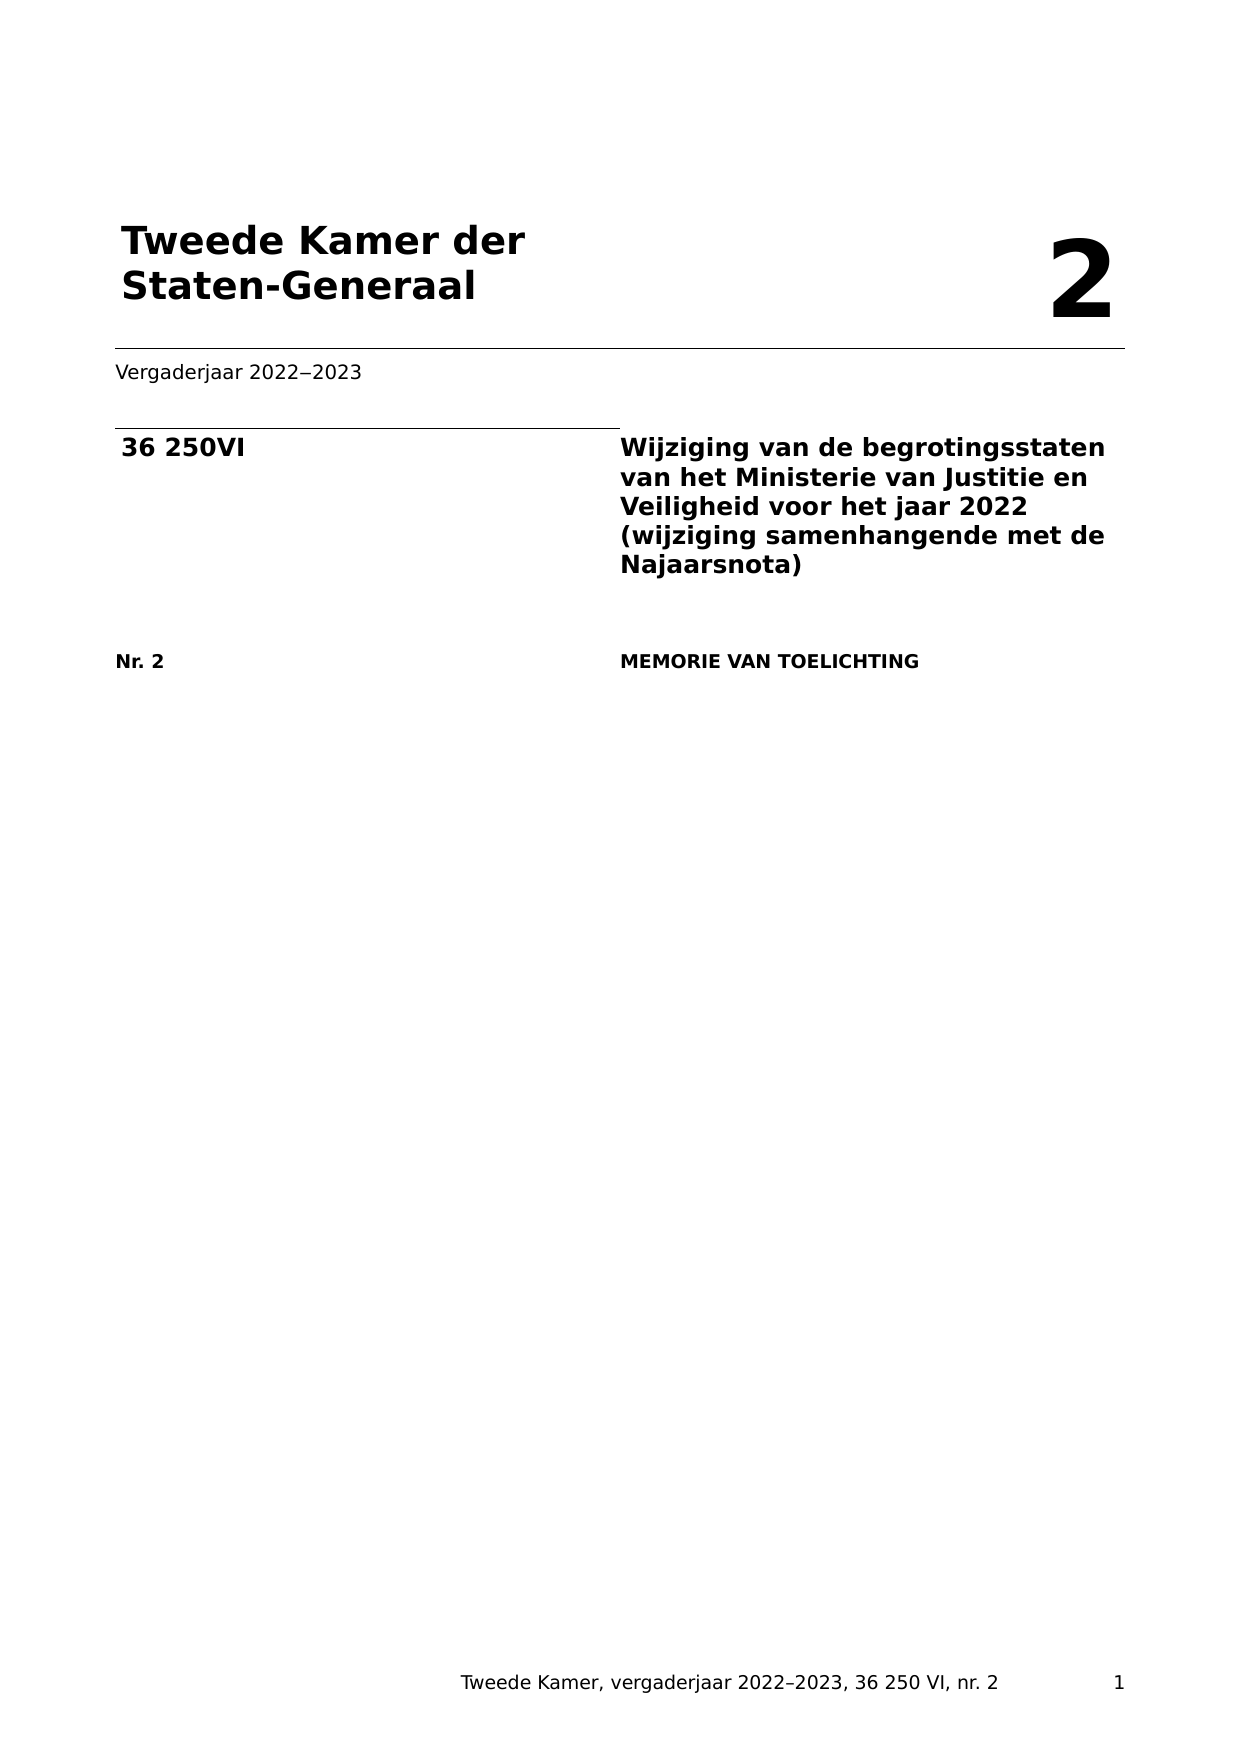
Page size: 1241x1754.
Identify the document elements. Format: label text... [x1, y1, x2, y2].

table_header 2 [620, 213, 1125, 348]
table_header Tweede Kamer der Staten-Generaal [115, 213, 620, 348]
table_header Nr. 2 [115, 651, 620, 695]
table_header 36 250VI [115, 429, 620, 585]
table_cell Vergaderjaar 2022‒2023 [115, 349, 1125, 384]
table_header Wijziging van de begrotingsstaten van het Ministerie van Justitie en Veiligheid voor het jaar 2022 (wijziging samenhangende met de Najaarsnota) [620, 428, 1125, 585]
table_header MEMORIE VAN TOELICHTING [620, 651, 1125, 695]
